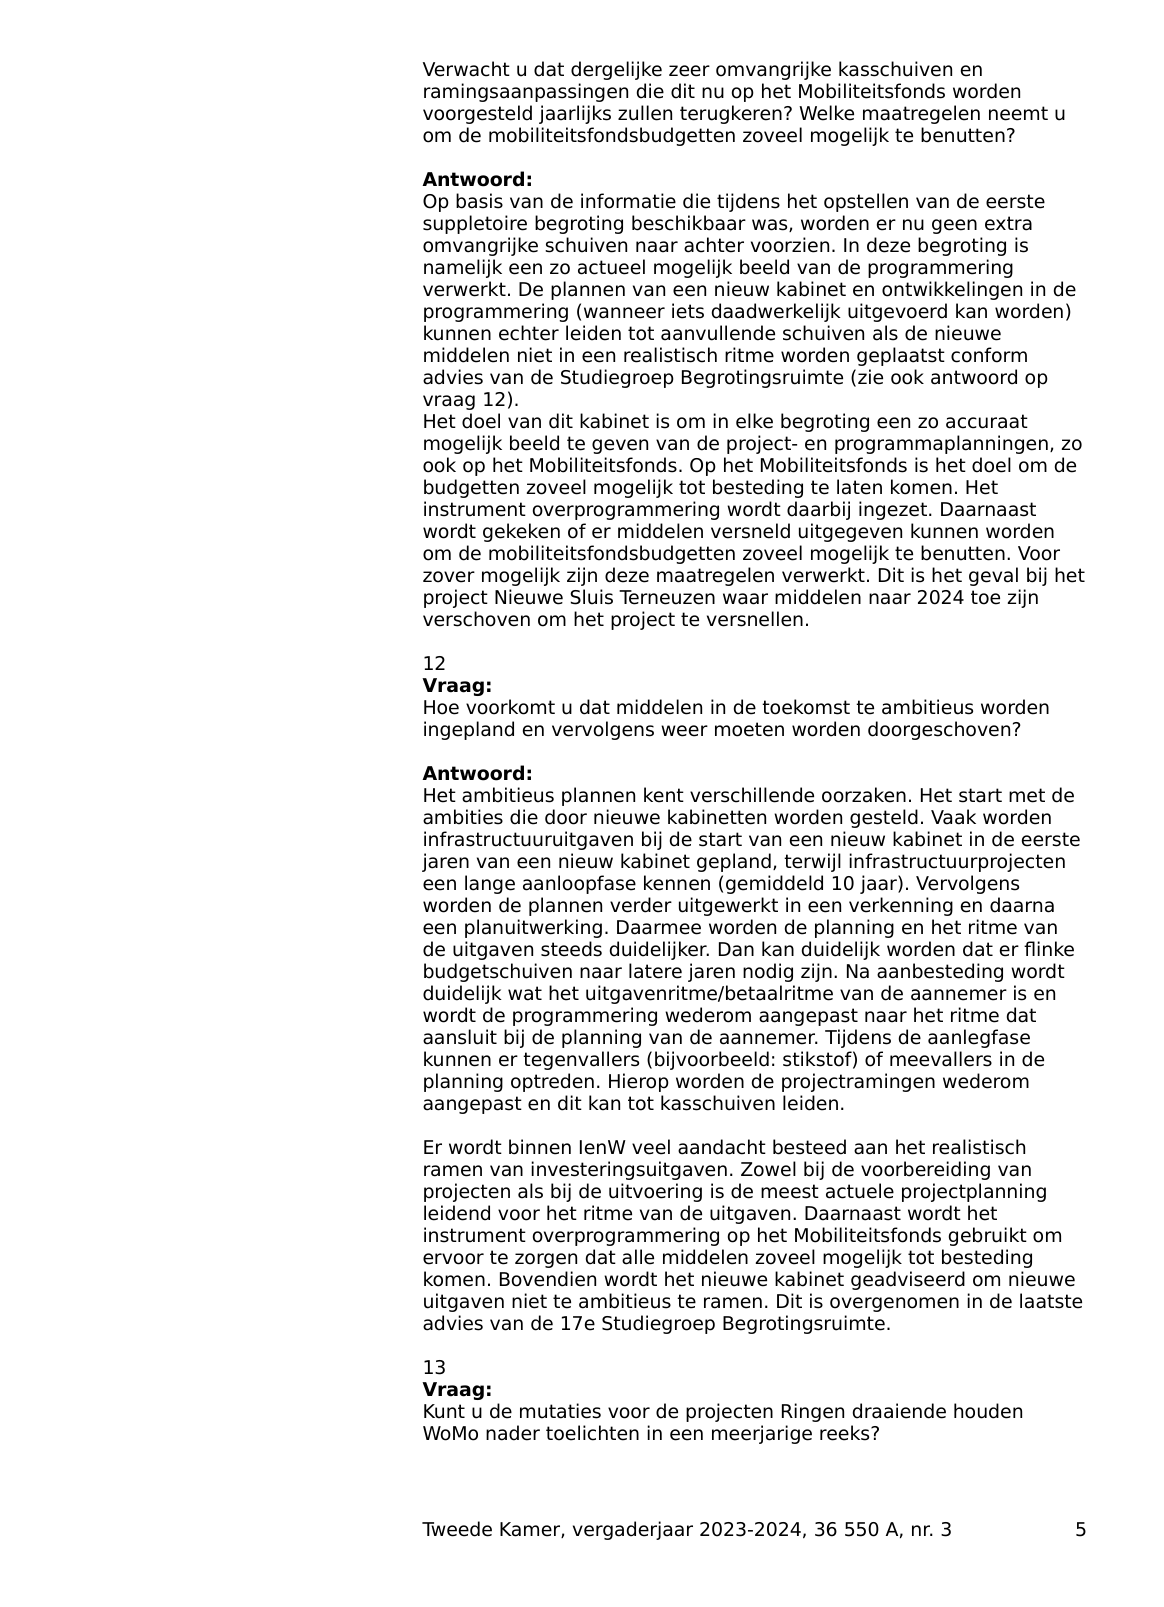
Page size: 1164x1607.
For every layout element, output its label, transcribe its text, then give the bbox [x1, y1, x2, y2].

text Antwoord: [422, 763, 1087, 785]
text 13 [422, 1357, 1087, 1379]
text Het doel van dit kabinet is om in elke begroting een zo accuraat mogelijk beeld te geven van de project- en programmaplanningen, zo ook op het Mobiliteitsfonds. Op het Mobiliteitsfonds is het doel om de budgetten zoveel mogelijk tot besteding te laten komen. Het instrument overprogrammering wordt daarbij ingezet. Daarnaast wordt gekeken of er middelen versneld uitgegeven kunnen worden om de mobiliteitsfondsbudgetten zoveel mogelijk te benutten. Voor zover mogelijk zijn deze maatregelen verwerkt. Dit is het geval bij het project Nieuwe Sluis Terneuzen waar middelen naar 2024 toe zijn verschoven om het project te versnellen. [422, 411, 1087, 631]
text Op basis van de informatie die tijdens het opstellen van de eerste suppletoire begroting beschikbaar was, worden er nu geen extra omvangrijke schuiven naar achter voorzien. In deze begroting is namelijk een zo actueel mogelijk beeld van de programmering verwerkt. De plannen van een nieuw kabinet en ontwikkelingen in de programmering (wanneer iets daadwerkelijk uitgevoerd kan worden) kunnen echter leiden tot aanvullende schuiven als de nieuwe middelen niet in een realistisch ritme worden geplaatst conform advies van de Studiegroep Begrotingsruimte (zie ook antwoord op vraag 12). [422, 191, 1087, 411]
text Vraag: [422, 675, 1087, 697]
text Hoe voorkomt u dat middelen in de toekomst te ambitieus worden ingepland en vervolgens weer moeten worden doorgeschoven? [422, 697, 1087, 741]
text Het ambitieus plannen kent verschillende oorzaken. Het start met de ambities die door nieuwe kabinetten worden gesteld. Vaak worden infrastructuuruitgaven bij de start van een nieuw kabinet in de eerste jaren van een nieuw kabinet gepland, terwijl infrastructuurprojecten een lange aanloopfase kennen (gemiddeld 10 jaar). Vervolgens worden de plannen verder uitgewerkt in een verkenning en daarna een planuitwerking. Daarmee worden de planning en het ritme van de uitgaven steeds duidelijker. Dan kan duidelijk worden dat er flinke budgetschuiven naar latere jaren nodig zijn. Na aanbesteding wordt duidelijk wat het uitgavenritme/betaalritme van de aannemer is en wordt de programmering wederom aangepast naar het ritme dat aansluit bij de planning van de aannemer. Tijdens de aanlegfase kunnen er tegenvallers (bijvoorbeeld: stikstof) of meevallers in de planning optreden. Hierop worden de projectramingen wederom aangepast en dit kan tot kasschuiven leiden. [422, 785, 1087, 1115]
text Verwacht u dat dergelijke zeer omvangrijke kasschuiven en ramingsaanpassingen die dit nu op het Mobiliteitsfonds worden voorgesteld jaarlijks zullen terugkeren? Welke maatregelen neemt u om de mobiliteitsfondsbudgetten zoveel mogelijk te benutten? [422, 59, 1087, 147]
text Antwoord: [422, 169, 1087, 191]
text Kunt u de mutaties voor de projecten Ringen draaiende houden WoMo nader toelichten in een meerjarige reeks? [422, 1401, 1087, 1445]
text Vraag: [422, 1379, 1087, 1401]
text Er wordt binnen IenW veel aandacht besteed aan het realistisch ramen van investeringsuitgaven. Zowel bij de voorbereiding van projecten als bij de uitvoering is de meest actuele projectplanning leidend voor het ritme van de uitgaven. Daarnaast wordt het instrument overprogrammering op het Mobiliteitsfonds gebruikt om ervoor te zorgen dat alle middelen zoveel mogelijk tot besteding komen. Bovendien wordt het nieuwe kabinet geadviseerd om nieuwe uitgaven niet te ambitieus te ramen. Dit is overgenomen in de laatste advies van de 17e Studiegroep Begrotingsruimte. [422, 1137, 1087, 1335]
text 12 [422, 653, 1087, 675]
